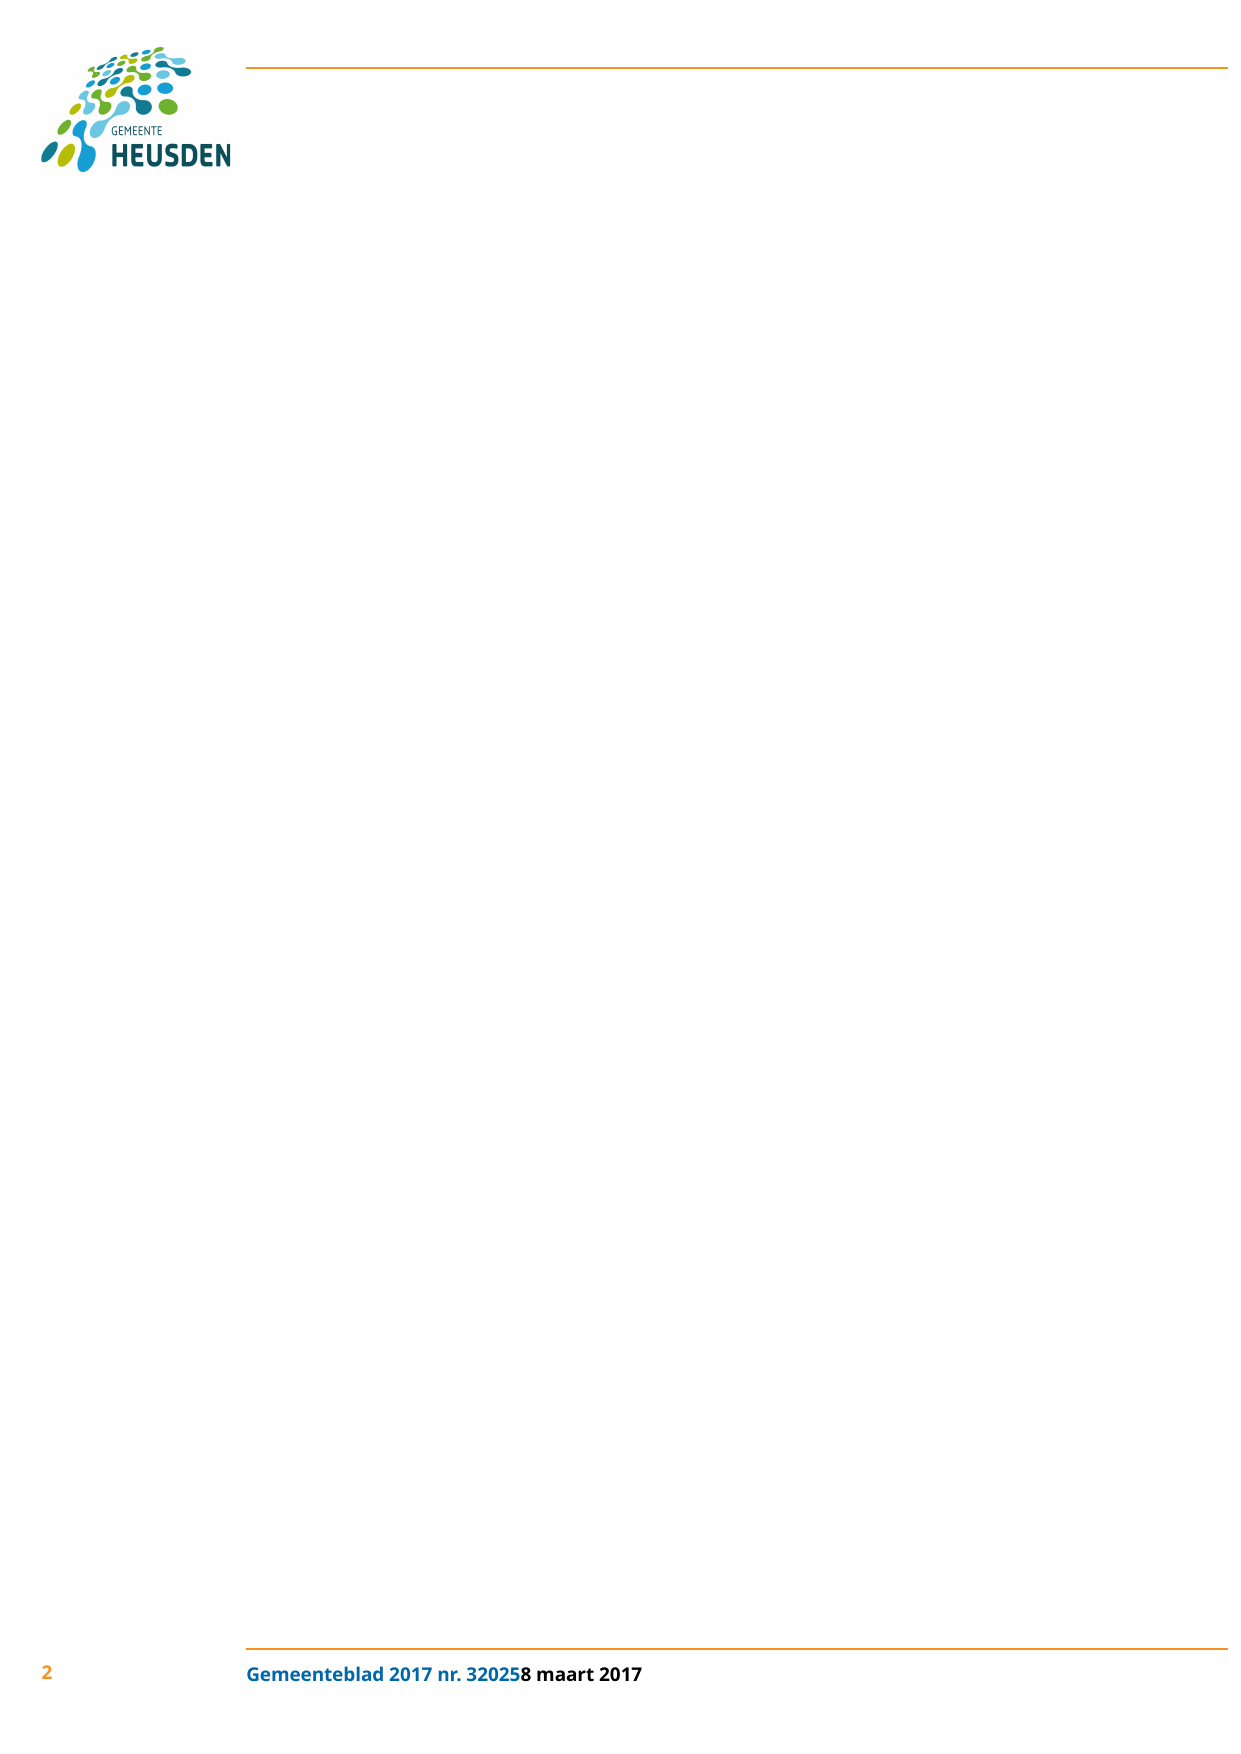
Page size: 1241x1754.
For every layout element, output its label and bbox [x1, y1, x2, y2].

picture [41, 47, 231, 172]
